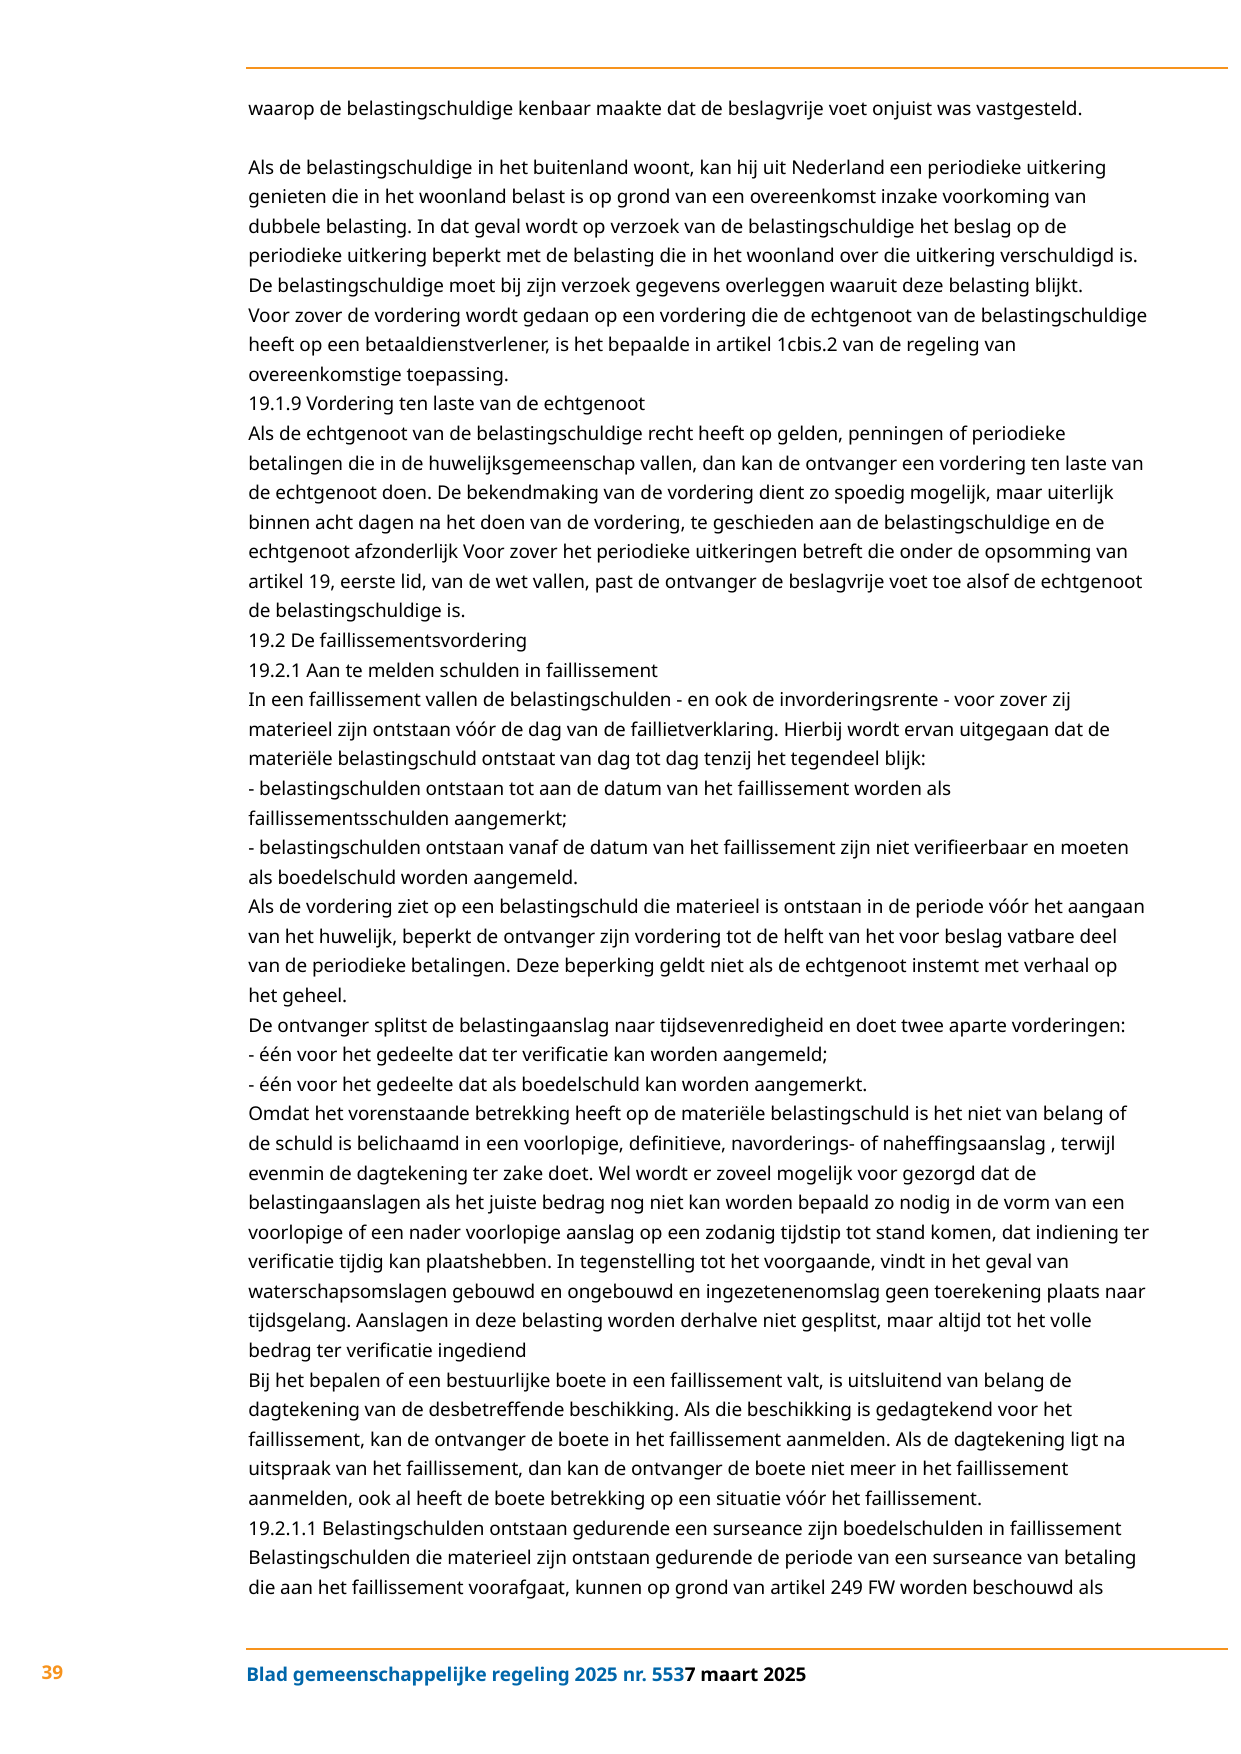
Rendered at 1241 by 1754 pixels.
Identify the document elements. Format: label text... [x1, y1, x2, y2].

text - één voor het gedeelte dat ter verificatie kan worden aangemeld; [248, 1041, 1152, 1067]
text Omdat het vorenstaande betrekking heeft op de materiële belastingschuld is het niet van belang of de schuld is belichaamd in een voorlopige, definitieve, navorderings- of naheffingsaanslag , terwijl evenmin de dagtekening ter zake doet. Wel wordt er zoveel mogelijk voor gezorgd dat de belastingaanslagen als het juiste bedrag nog niet kan worden bepaald zo nodig in de vorm van een voorlopige of een nader voorlopige aanslag op een zodanig tijdstip tot stand komen, dat indiening ter verificatie tijdig kan plaatshebben. In tegenstelling tot het voorgaande, vindt in het geval van waterschapsomslagen gebouwd en ongebouwd en ingezetenenomslag geen toerekening plaats naar tijdsgelang. Aanslagen in deze belasting worden derhalve niet gesplitst, maar altijd tot het volle bedrag ter verificatie ingediend [248, 1101, 1152, 1363]
text - belastingschulden ontstaan tot aan de datum van het faillissement worden als faillissementsschulden aangemerkt; [248, 775, 1152, 831]
text - één voor het gedeelte dat als boedelschuld kan worden aangemerkt. [248, 1071, 1152, 1097]
text Als de vordering ziet op een belastingschuld die materieel is ontstaan in de periode vóór het aangaan van het huwelijk, beperkt de ontvanger zijn vordering tot de helft van het voor beslag vatbare deel van de periodieke betalingen. Deze beperking geldt niet als de echtgenoot instemt met verhaal op het geheel. [248, 893, 1152, 1008]
text Bij het bepalen of een bestuurlijke boete in een faillissement valt, is uitsluitend van belang de dagtekening van de desbetreffende beschikking. Als die beschikking is gedagtekend voor het faillissement, kan de ontvanger de boete in het faillissement aanmelden. Als de dagtekening ligt na uitspraak van het faillissement, dan kan de ontvanger de boete niet meer in het faillissement aanmelden, ook al heeft de boete betrekking op een situatie vóór het faillissement. [248, 1367, 1152, 1511]
text 19.1.9 Vordering ten laste van de echtgenoot [248, 391, 1152, 416]
text 19.2.1 Aan te melden schulden in faillissement [248, 657, 1152, 683]
picture [41, 47, 231, 172]
text In een faillissement vallen de belastingschulden - en ook de invorderingsrente - voor zover zij materieel zijn ontstaan vóór de dag van de faillietverklaring. Hierbij wordt ervan uitgegaan dat de materiële belastingschuld ontstaat van dag tot dag tenzij het tegendeel blijk: [248, 686, 1152, 771]
text Belastingschulden die materieel zijn ontstaan gedurende de periode van een surseance van betaling die aan het faillissement voorafgaat, kunnen op grond van artikel 249 FW worden beschouwd als [248, 1544, 1152, 1600]
text - belastingschulden ontstaan vanaf de datum van het faillissement zijn niet verifieerbaar en moeten als boedelschuld worden aangemeld. [248, 834, 1152, 890]
text Als de belastingschuldige in het buitenland woont, kan hij uit Nederland een periodieke uitkering genieten die in het woonland belast is op grond van een overeenkomst inzake voorkoming van dubbele belasting. In dat geval wordt op verzoek van de belastingschuldige het beslag op de periodieke uitkering beperkt met de belasting die in het woonland over die uitkering verschuldigd is. De belastingschuldige moet bij zijn verzoek gegevens overleggen waaruit deze belasting blijkt. [248, 154, 1152, 298]
text 19.2 De faillissementsvordering [248, 627, 1152, 653]
text 19.2.1.1 Belastingschulden ontstaan gedurende een surseance zijn boedelschulden in faillissement [248, 1515, 1152, 1541]
text Als de echtgenoot van de belastingschuldige recht heeft op gelden, penningen of periodieke betalingen die in de huwelijksgemeenschap vallen, dan kan de ontvanger een vordering ten laste van de echtgenoot doen. De bekendmaking van de vordering dient zo spoedig mogelijk, maar uiterlijk binnen acht dagen na het doen van de vordering, te geschieden aan de belastingschuldige en de echtgenoot afzonderlijk Voor zover het periodieke uitkeringen betreft die onder de opsomming van artikel 19, eerste lid, van de wet vallen, past de ontvanger de beslagvrije voet toe alsof de echtgenoot de belastingschuldige is. [248, 420, 1152, 623]
text waarop de belastingschuldige kenbaar maakte dat de beslagvrije voet onjuist was vastgesteld. [248, 95, 1152, 121]
text Voor zover de vordering wordt gedaan op een vordering die de echtgenoot van de belastingschuldige heeft op een betaaldienstverlener, is het bepaalde in artikel 1cbis.2 van de regeling van overeenkomstige toepassing. [248, 302, 1152, 387]
text De ontvanger splitst de belastingaanslag naar tijdsevenredigheid en doet twee aparte vorderingen: [248, 1012, 1152, 1038]
